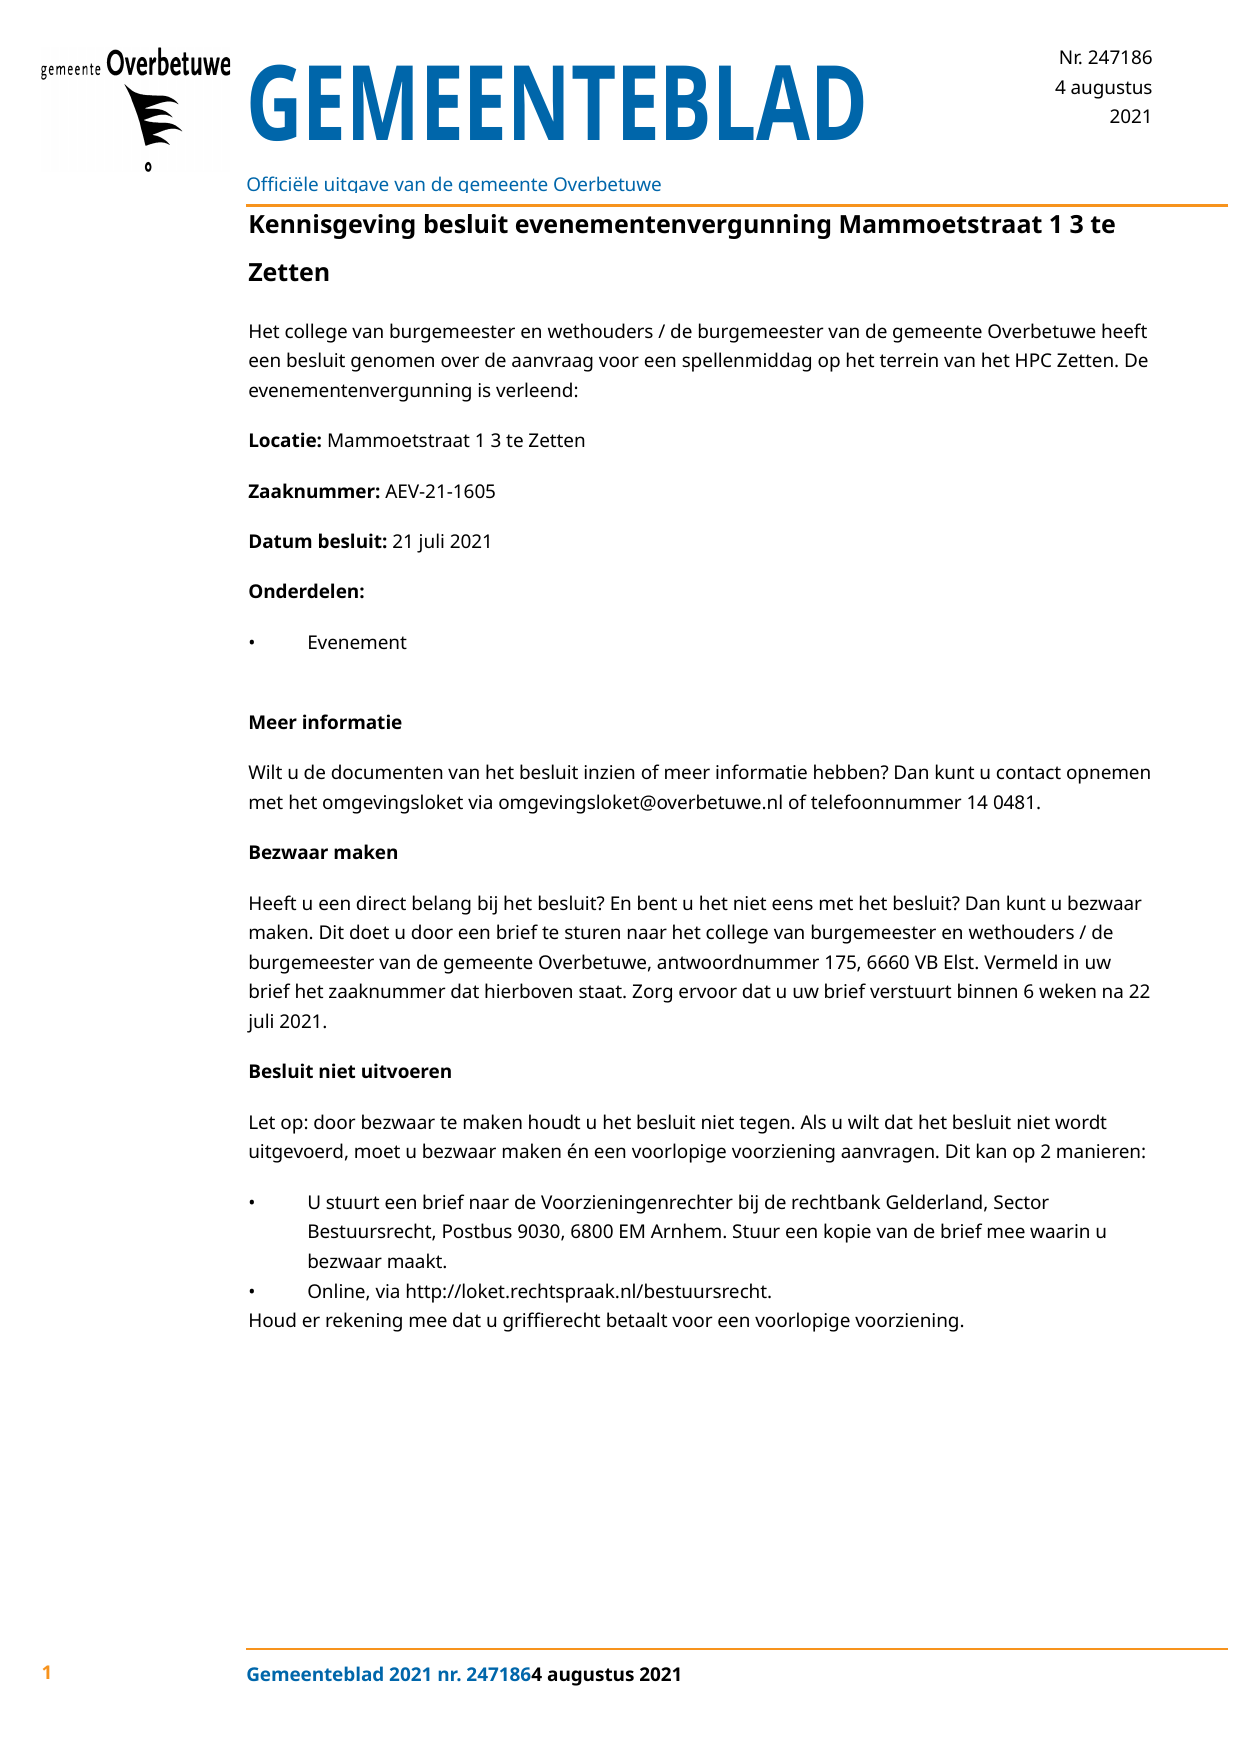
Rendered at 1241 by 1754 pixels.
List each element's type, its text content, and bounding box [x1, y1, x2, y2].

text Kennisgeving besluit evenementenvergunning Mammoetstraat 1 3 te Zetten [248, 207, 1152, 288]
list U stuurt een brief naar de Voorzieningenrechter bij de rechtbank Gelderland, Sector Bestuursrecht, Postbus 9030, 6800 EM Arnhem. Stuur een kopie van de brief mee waarin u bezwaar maakt. [248, 1189, 1152, 1274]
text Meer informatie [248, 709, 1152, 735]
text Het college van burgemeester en wethouders / de burgemeester van de gemeente Overbetuwe heeft een besluit genomen over de aanvraag voor een spellenmiddag op het terrein van het HPC Zetten. De evenementenvergunning is verleend: [248, 318, 1152, 403]
picture [41, 47, 231, 172]
text Heeft u een direct belang bij het besluit? En bent u het niet eens met het besluit? Dan kunt u bezwaar maken. Dit doet u door een brief te sturen naar het college van burgemeester en wethouders / de burgemeester van de gemeente Overbetuwe, antwoordnummer 175, 6660 VB Elst. Vermeld in uw brief het zaaknummer dat hierboven staat. Zorg ervoor dat u uw brief verstuurt binnen 6 weken na 22 juli 2021. [248, 890, 1152, 1034]
list Evenement [248, 629, 1152, 655]
text Let op: door bezwaar te maken houdt u het besluit niet tegen. Als u wilt dat het besluit niet wordt uitgevoerd, moet u bezwaar maken én een voorlopige voorziening aanvragen. Dit kan op 2 manieren: [248, 1109, 1152, 1164]
text Locatie: Mammoetstraat 1 3 te Zetten [248, 427, 1152, 453]
text Onderdelen: [248, 579, 1152, 604]
text Besluit niet uitvoeren [248, 1059, 1152, 1084]
text Datum besluit: 21 juli 2021 [248, 528, 1152, 554]
text Zaaknummer: AEV-21-1605 [248, 478, 1152, 504]
text Wilt u de documenten van het besluit inzien of meer informatie hebben? Dan kunt u contact opnemen met het omgevingsloket via omgevingsloket@overbetuwe.nl of telefoonnummer 14 0481. [248, 759, 1152, 815]
text Bezwaar maken [248, 839, 1152, 865]
text Houd er rekening mee dat u griffierecht betaalt voor een voorlopige voorziening. [248, 1307, 1152, 1333]
list Online, via http://loket.rechtspraak.nl/bestuursrecht. [248, 1278, 1152, 1304]
